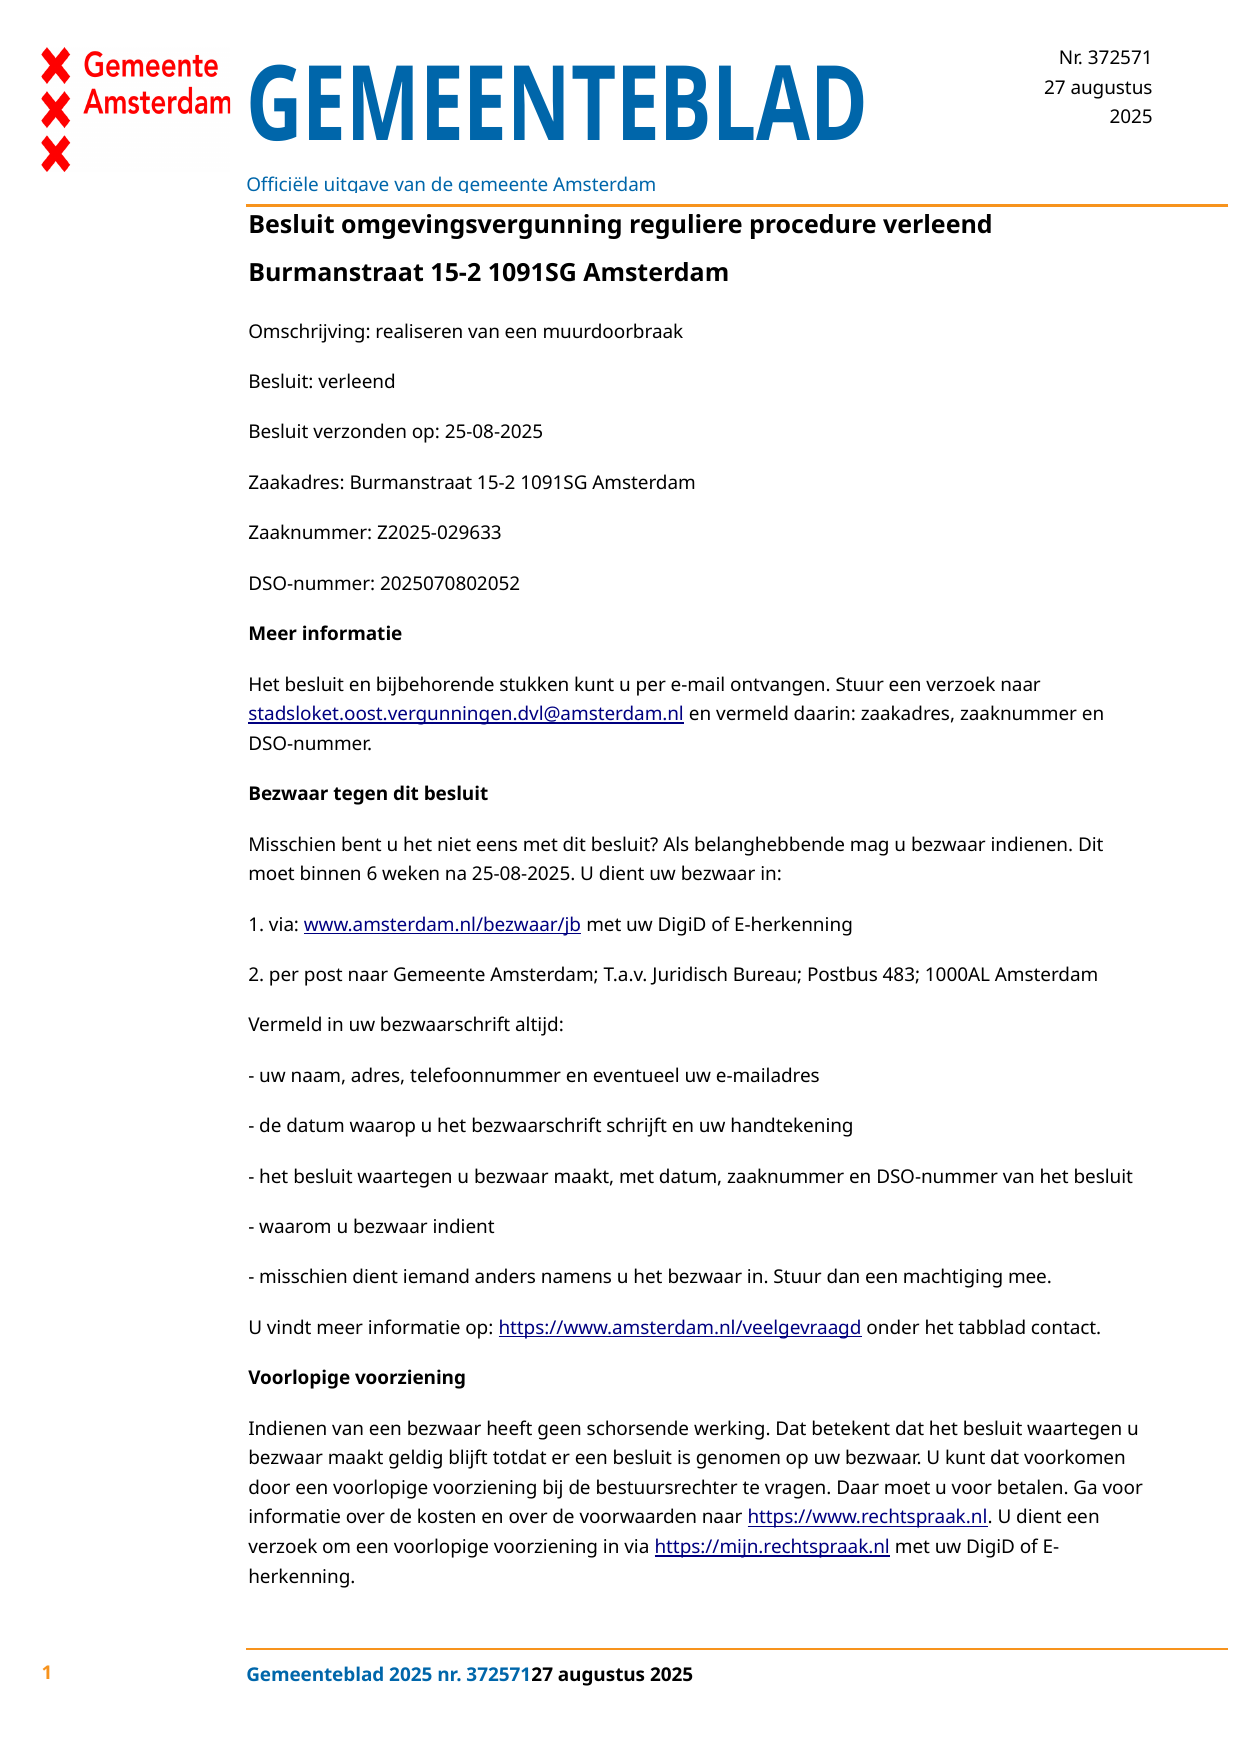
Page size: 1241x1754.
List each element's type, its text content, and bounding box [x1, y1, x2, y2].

text Vermeld in uw bezwaarschrift altijd: [248, 1012, 1152, 1037]
text - uw naam, adres, telefoonnummer en eventueel uw e-mailadres [248, 1062, 1152, 1088]
text Meer informatie [248, 620, 1152, 646]
text Zaakadres: Burmanstraat 15-2 1091SG Amsterdam [248, 469, 1152, 495]
text - het besluit waartegen u bezwaar maakt, met datum, zaaknummer en DSO-nummer van het besluit [248, 1163, 1152, 1189]
text Zaaknummer: Z2025-029633 [248, 519, 1152, 545]
text Omschrijving: realiseren van een muurdoorbraak [248, 318, 1152, 344]
text - waarom u bezwaar indient [248, 1213, 1152, 1239]
text Misschien bent u het niet eens met dit besluit? Als belanghebbende mag u bezwaar indienen. Dit moet binnen 6 weken na 25-08-2025. U dient uw bezwaar in: [248, 831, 1152, 886]
text - misschien dient iemand anders namens u het bezwaar in. Stuur dan een machtiging mee. [248, 1264, 1152, 1289]
text Besluit verzonden op: 25-08-2025 [248, 419, 1152, 444]
text Voorlopige voorziening [248, 1364, 1152, 1390]
text DSO-nummer: 2025070802052 [248, 570, 1152, 596]
text Besluit: verleend [248, 368, 1152, 394]
picture [41, 47, 231, 172]
text Bezwaar tegen dit besluit [248, 780, 1152, 806]
text U vindt meer informatie op: https://www.amsterdam.nl/veelgevraagd onder het tabblad contact. [248, 1314, 1152, 1340]
text Besluit omgevingsvergunning reguliere procedure verleend Burmanstraat 15-2 1091SG Amsterdam [248, 207, 1152, 288]
text - de datum waarop u het bezwaarschrift schrijft en uw handtekening [248, 1112, 1152, 1138]
text 1. via: www.amsterdam.nl/bezwaar/jb met uw DigiD of E-herkenning [248, 911, 1152, 937]
text Indienen van een bezwaar heeft geen schorsende werking. Dat betekent dat het besluit waartegen u bezwaar maakt geldig blijft totdat er een besluit is genomen op uw bezwaar. U kunt dat voorkomen door een voorlopige voorziening bij de bestuursrechter te vragen. Daar moet u voor betalen. Ga voor informatie over de kosten en over de voorwaarden naar https://www.rechtspraak.nl. U dient een verzoek om een voorlopige voorziening in via https://mijn.rechtspraak.nl met uw DigiD of E-herkenning. [248, 1415, 1152, 1589]
text 2. per post naar Gemeente Amsterdam; T.a.v. Juridisch Bureau; Postbus 483; 1000AL Amsterdam [248, 961, 1152, 987]
text Het besluit en bijbehorende stukken kunt u per e-mail ontvangen. Stuur een verzoek naar stadsloket.oost.vergunningen.dvl@amsterdam.nl en vermeld daarin: zaakadres, zaaknummer en DSO-nummer. [248, 671, 1152, 756]
